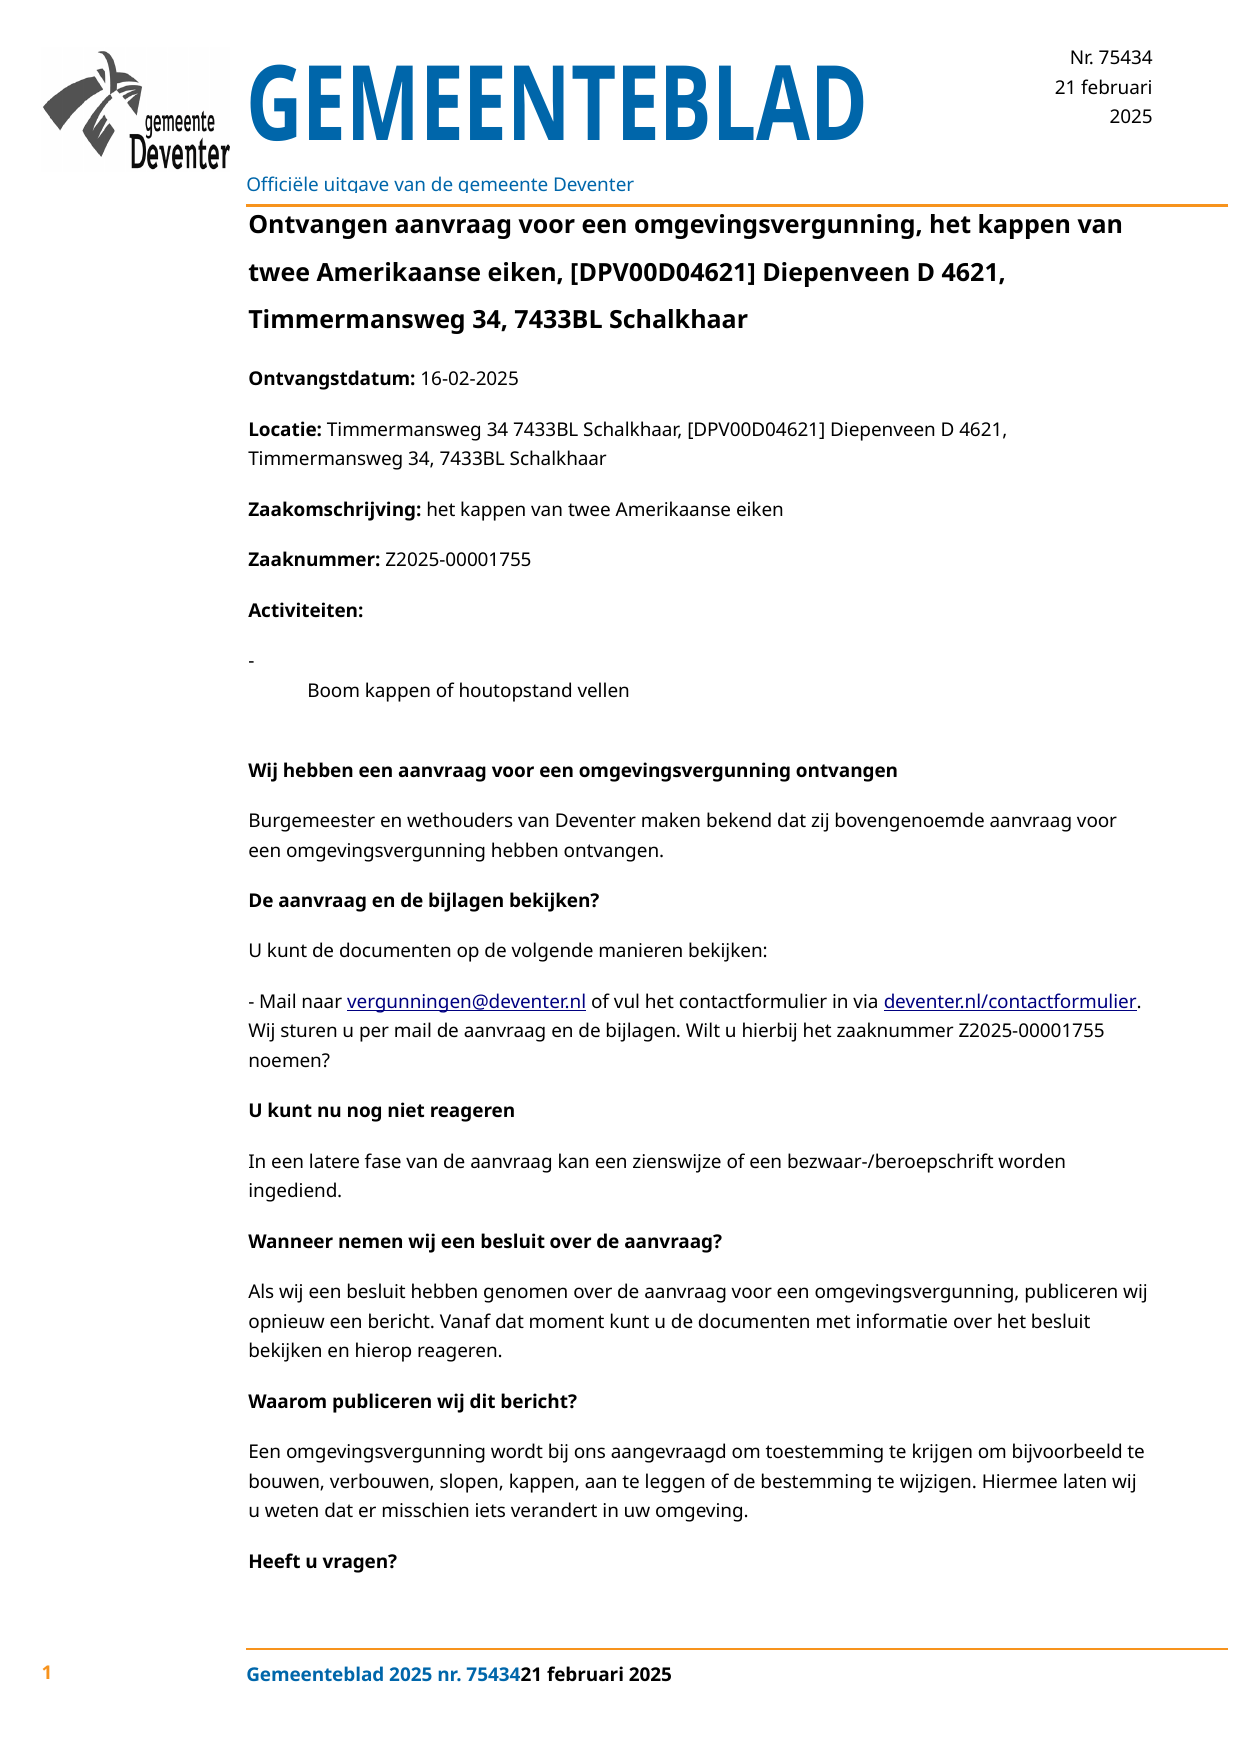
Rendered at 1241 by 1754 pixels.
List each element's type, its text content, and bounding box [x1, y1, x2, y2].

text - Mail naar vergunningen@deventer.nl of vul het contactformulier in via deventer.nl/contactformulier. Wij sturen u per mail de aanvraag en de bijlagen. Wilt u hierbij het zaaknummer Z2025-00001755 noemen? [248, 988, 1152, 1073]
text Zaaknummer: Z2025-00001755 [248, 546, 1152, 572]
text U kunt de documenten op de volgende manieren bekijken: [248, 938, 1152, 963]
text Locatie: Timmermansweg 34 7433BL Schalkhaar, [DPV00D04621] Diepenveen D 4621, Timmermansweg 34, 7433BL Schalkhaar [248, 416, 1152, 471]
text Waarom publiceren wij dit bericht? [248, 1388, 1152, 1414]
text Ontvangen aanvraag voor een omgevingsvergunning, het kappen van twee Amerikaanse eiken, [DPV00D04621] Diepenveen D 4621, Timmermansweg 34, 7433BL Schalkhaar [248, 207, 1152, 336]
list Boom kappen of houtopstand vellen [248, 677, 1152, 702]
text Burgemeester en wethouders van Deventer maken bekend dat zij bovengenoemde aanvraag voor een omgevingsvergunning hebben ontvangen. [248, 807, 1152, 862]
text Zaakomschrijving: het kappen van twee Amerikaanse eiken [248, 496, 1152, 522]
text Wij hebben een aanvraag voor een omgevingsvergunning ontvangen [248, 757, 1152, 782]
text Activiteiten: [248, 597, 1152, 622]
text De aanvraag en de bijlagen bekijken? [248, 887, 1152, 913]
text Heeft u vragen? [248, 1548, 1152, 1574]
text Wanneer nemen wij een besluit over de aanvraag? [248, 1228, 1152, 1254]
text Een omgevingsvergunning wordt bij ons aangevraagd om toestemming te krijgen om bijvoorbeeld te bouwen, verbouwen, slopen, kappen, aan te leggen of de bestemming te wijzigen. Hiermee laten wij u weten dat er misschien iets verandert in uw omgeving. [248, 1438, 1152, 1523]
picture [41, 47, 231, 172]
text Als wij een besluit hebben genomen over de aanvraag voor een omgevingsvergunning, publiceren wij opnieuw een bericht. Vanaf dat moment kunt u de documenten met informatie over het besluit bekijken en hierop reageren. [248, 1278, 1152, 1363]
text U kunt nu nog niet reageren [248, 1098, 1152, 1123]
text Ontvangstdatum: 16-02-2025 [248, 366, 1152, 391]
text In een latere fase van de aanvraag kan een zienswijze of een bezwaar-/beroepschrift worden ingediend. [248, 1148, 1152, 1203]
